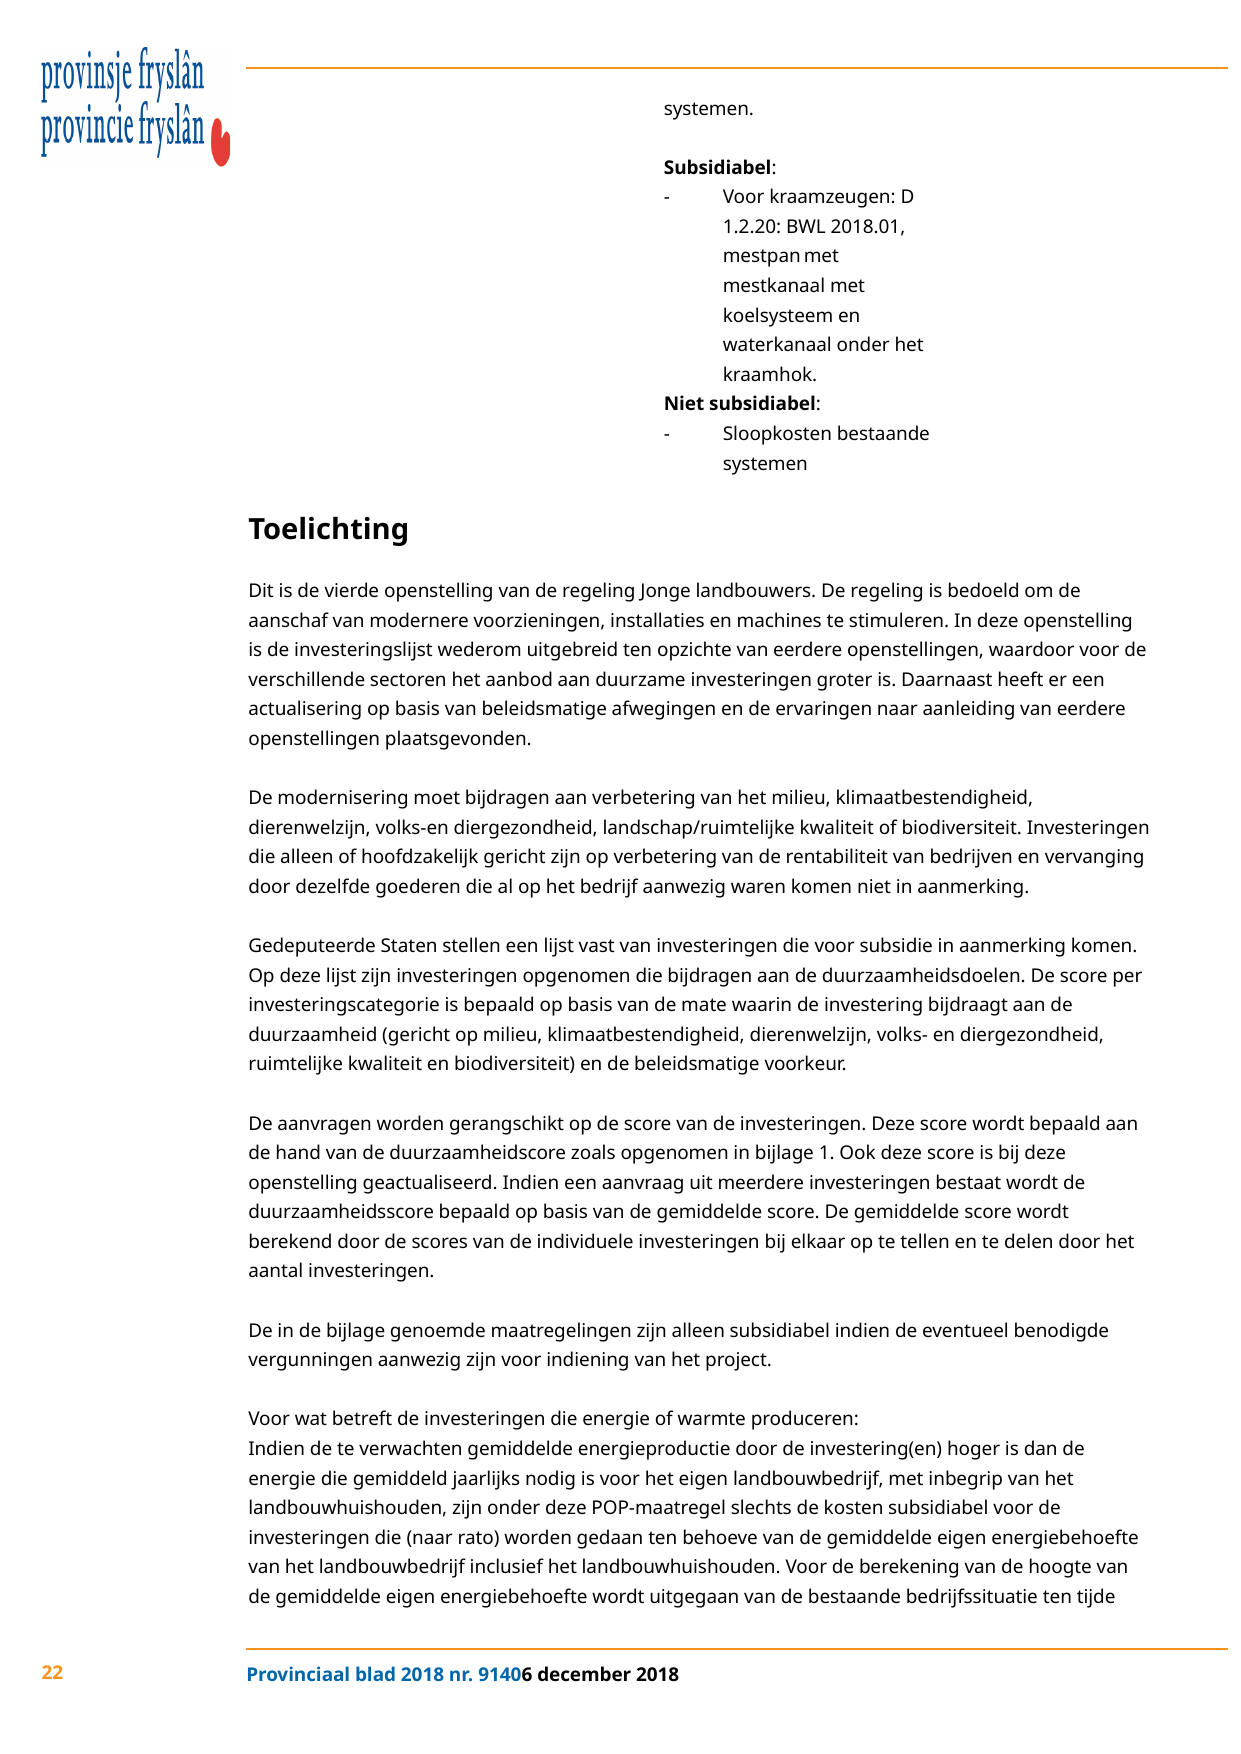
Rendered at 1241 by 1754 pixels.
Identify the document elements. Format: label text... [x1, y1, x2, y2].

table_cell [944, 95, 1152, 476]
table_cell systemen. Subsidiabel: Voor kraamzeugen: D 1.2.20: BWL 2018.01, mestpan met mestkanaal met koelsysteem en waterkanaal onder het kraamhok. Niet subsidiabel: Sloopkosten bestaande systemen [664, 95, 944, 476]
text Dit is de vierde openstelling van de regeling Jonge landbouwers. De regeling is bedoeld om de aanschaf van modernere voorzieningen, installaties en machines te stimuleren. In deze openstelling is de investeringslijst wederom uitgebreid ten opzichte van eerdere openstellingen, waardoor voor de verschillende sectoren het aanbod aan duurzame investeringen groter is. Daarnaast heeft er een actualisering op basis van beleidsmatige afwegingen en de ervaringen naar aanleiding van eerdere openstellingen plaatsgevonden. [248, 577, 1152, 751]
text Toelichting [248, 508, 1152, 548]
text Indien de te verwachten gemiddelde energieproductie door de investering(en) hoger is dan de energie die gemiddeld jaarlijks nodig is voor het eigen landbouwbedrijf, met inbegrip van het landbouwhuishouden, zijn onder deze POP-maatregel slechts de kosten subsidiabel voor de investeringen die (naar rato) worden gedaan ten behoeve van de gemiddelde eigen energiebehoefte van het landbouwbedrijf inclusief het landbouwhuishouden. Voor de berekening van de hoogte van de gemiddelde eigen energiebehoefte wordt uitgegaan van de bestaande bedrijfssituatie ten tijde [248, 1435, 1152, 1609]
text De modernisering moet bijdragen aan verbetering van het milieu, klimaatbestendigheid, dierenwelzijn, volks-en diergezondheid, landschap/ruimtelijke kwaliteit of biodiversiteit. Investeringen die alleen of hoofdzakelijk gericht zijn op verbetering van de rentabiliteit van bedrijven en vervanging door dezelfde goederen die al op het bedrijf aanwezig waren komen niet in aanmerking. [248, 784, 1152, 899]
picture [41, 47, 231, 172]
text De aanvragen worden gerangschikt op de score van de investeringen. Deze score wordt bepaald aan de hand van de duurzaamheidscore zoals opgenomen in bijlage 1. Ook deze score is bij deze openstelling geactualiseerd. Indien een aanvraag uit meerdere investeringen bestaat wordt de duurzaamheidsscore bepaald op basis van de gemiddelde score. De gemiddelde score wordt berekend door de scores van de individuele investeringen bij elkaar op te tellen en te delen door het aantal investeringen. [248, 1110, 1152, 1283]
text Gedeputeerde Staten stellen een lijst vast van investeringen die voor subsidie in aanmerking komen. Op deze lijst zijn investeringen opgenomen die bijdragen aan de duurzaamheidsdoelen. De score per investeringscategorie is bepaald op basis van de mate waarin de investering bijdraagt aan de duurzaamheid (gericht op milieu, klimaatbestendigheid, dierenwelzijn, volks- en diergezondheid, ruimtelijke kwaliteit en biodiversiteit) en de beleidsmatige voorkeur. [248, 932, 1152, 1076]
table_cell [456, 95, 664, 476]
table_cell [248, 95, 456, 476]
text Voor wat betreft de investeringen die energie of warmte produceren: [248, 1406, 1152, 1431]
text De in de bijlage genoemde maatregelingen zijn alleen subsidiabel indien de eventueel benodigde vergunningen aanwezig zijn voor indiening van het project. [248, 1317, 1152, 1372]
